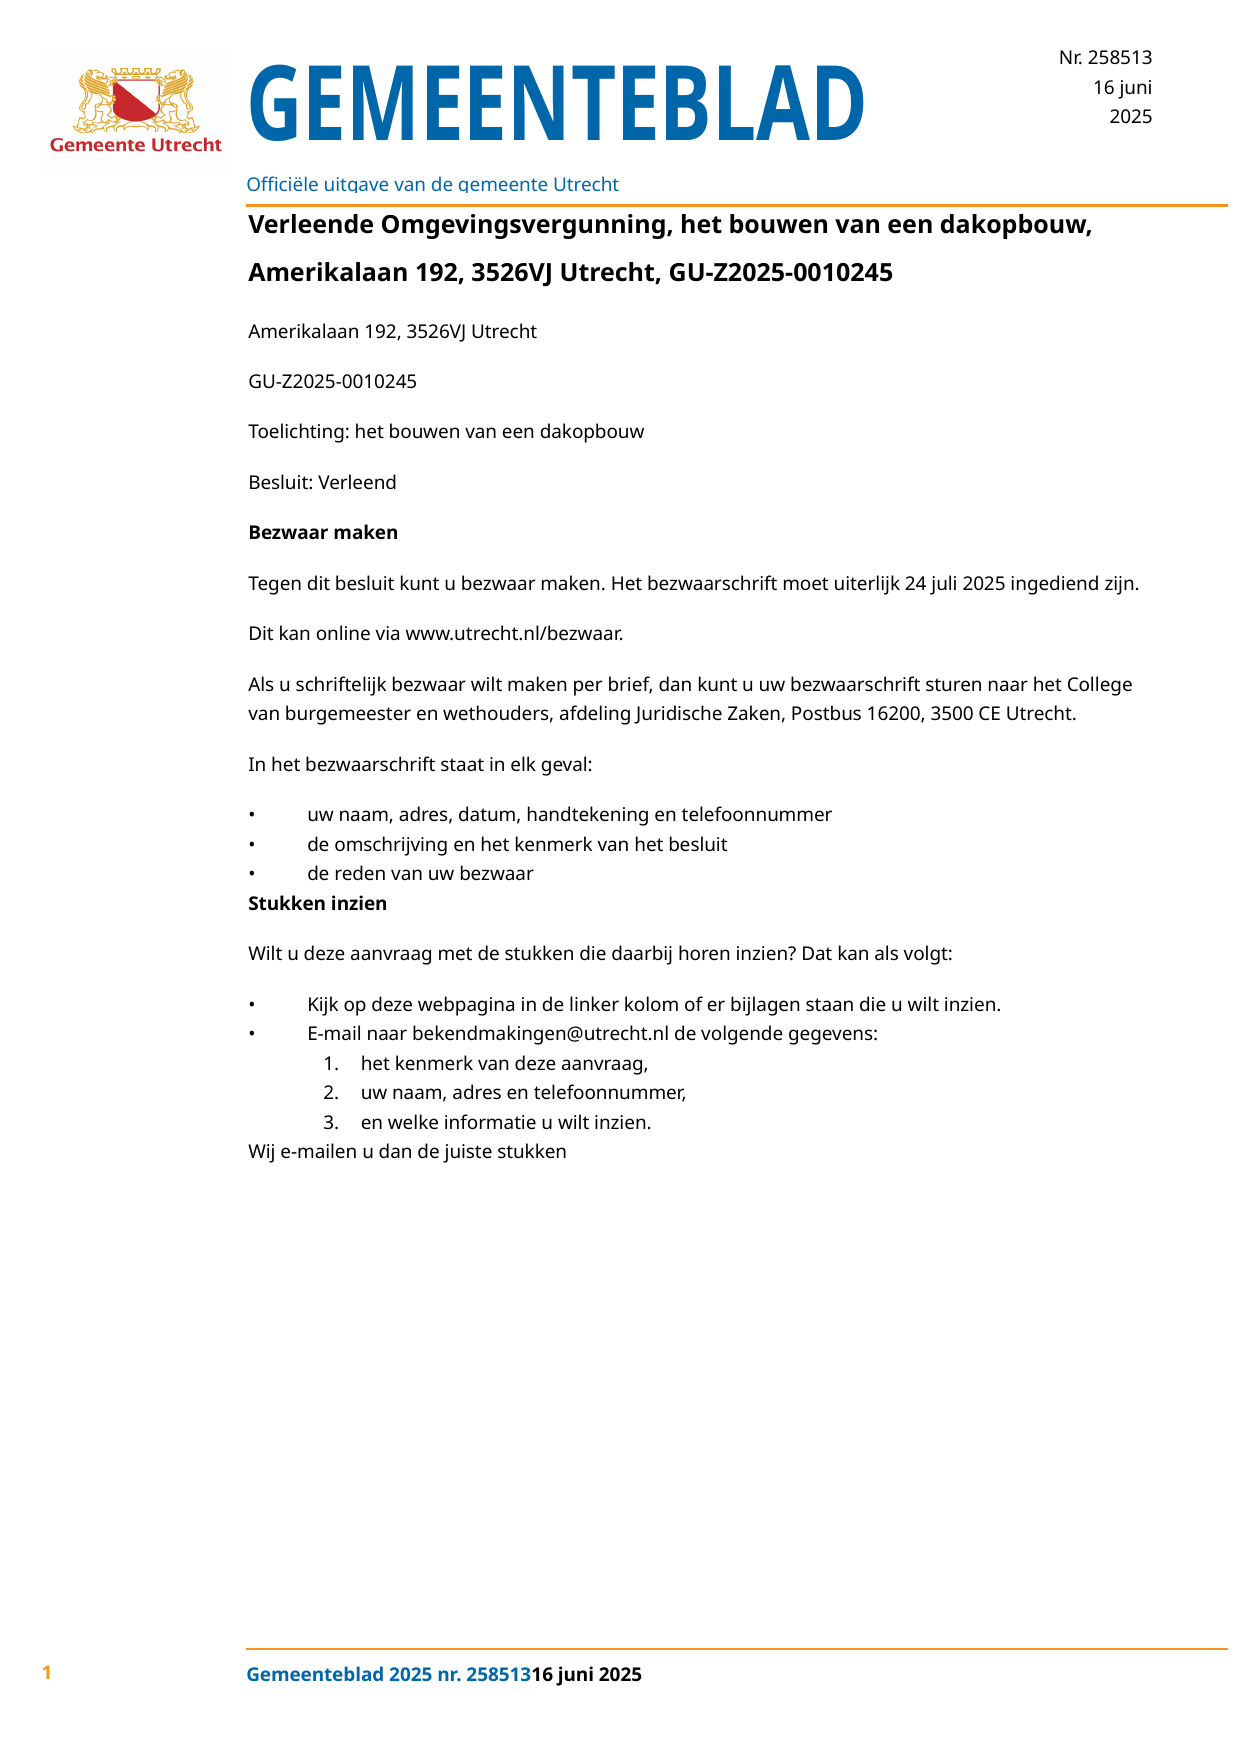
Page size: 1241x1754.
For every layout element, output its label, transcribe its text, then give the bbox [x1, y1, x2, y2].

text Stukken inzien [248, 890, 1152, 916]
text Bezwaar maken [248, 519, 1152, 545]
text Dit kan online via www.utrecht.nl/bezwaar. [248, 620, 1152, 646]
list E-mail naar bekendmakingen@utrecht.nl de volgende gegevens: [248, 1020, 1152, 1046]
list het kenmerk van deze aanvraag, [323, 1050, 1152, 1076]
text Amerikalaan 192, 3526VJ Utrecht [248, 318, 1152, 344]
text Verleende Omgevingsvergunning, het bouwen van een dakopbouw, Amerikalaan 192, 3526VJ Utrecht, GU-Z2025-0010245 [248, 207, 1152, 288]
text In het bezwaarschrift staat in elk geval: [248, 751, 1152, 777]
list de reden van uw bezwaar [248, 860, 1152, 886]
list de omschrijving en het kenmerk van het besluit [248, 831, 1152, 857]
picture [41, 47, 231, 172]
text Wilt u deze aanvraag met de stukken die daarbij horen inzien? Dat kan als volgt: [248, 940, 1152, 966]
list uw naam, adres en telefoonnummer, [323, 1079, 1152, 1105]
text Tegen dit besluit kunt u bezwaar maken. Het bezwaarschrift moet uiterlijk 24 juli 2025 ingediend zijn. [248, 570, 1152, 596]
text Toelichting: het bouwen van een dakopbouw [248, 419, 1152, 444]
text GU-Z2025-0010245 [248, 368, 1152, 394]
list Kijk op deze webpagina in de linker kolom of er bijlagen staan die u wilt inzien. [248, 991, 1152, 1017]
text Besluit: Verleend [248, 469, 1152, 495]
text Wij e-mailen u dan de juiste stukken [248, 1139, 1152, 1164]
text Als u schriftelijk bezwaar wilt maken per brief, dan kunt u uw bezwaarschrift sturen naar het College van burgemeester en wethouders, afdeling Juridische Zaken, Postbus 16200, 3500 CE Utrecht. [248, 671, 1152, 726]
list en welke informatie u wilt inzien. [323, 1109, 1152, 1135]
list uw naam, adres, datum, handtekening en telefoonnummer [248, 801, 1152, 827]
